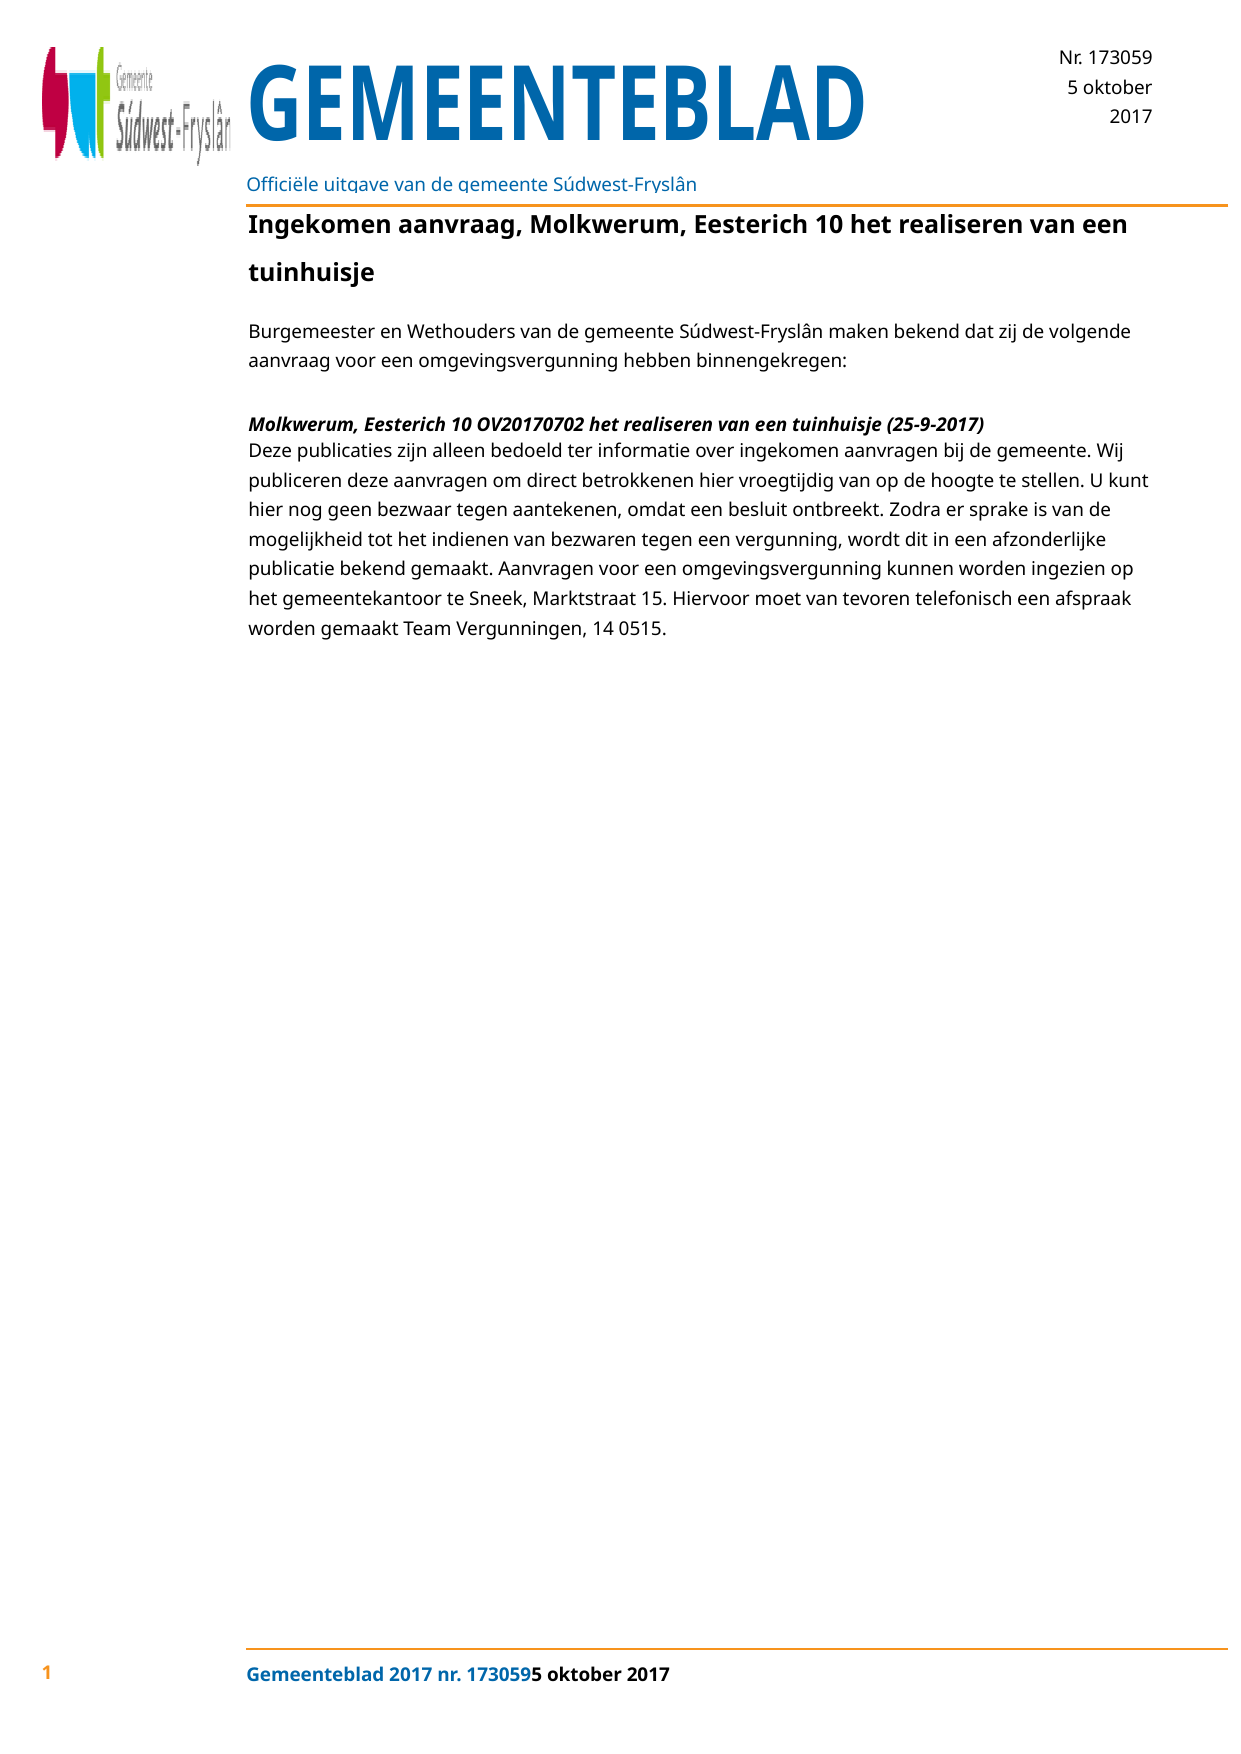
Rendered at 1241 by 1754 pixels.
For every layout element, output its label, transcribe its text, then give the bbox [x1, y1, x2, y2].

text Deze publicaties zijn alleen bedoeld ter informatie over ingekomen aanvragen bij de gemeente. Wij publiceren deze aanvragen om direct betrokkenen hier vroegtijdig van op de hoogte te stellen. U kunt hier nog geen bezwaar tegen aantekenen, omdat een besluit ontbreekt. Zodra er sprake is van de mogelijkheid tot het indienen van bezwaren tegen een vergunning, wordt dit in een afzonderlijke publicatie bekend gemaakt. Aanvragen voor een omgevingsvergunning kunnen worden ingezien op het gemeentekantoor te Sneek, Marktstraat 15. Hiervoor moet van tevoren telefonisch een afspraak worden gemaakt Team Vergunningen, 14 0515. [248, 437, 1152, 640]
text Burgemeester en Wethouders van de gemeente Súdwest-Fryslân maken bekend dat zij de volgende aanvraag voor een omgevingsvergunning hebben binnengekregen: [248, 318, 1152, 373]
text Ingekomen aanvraag, Molkwerum, Eesterich 10 het realiseren van een tuinhuisje [248, 207, 1152, 288]
picture [41, 47, 231, 172]
text Molkwerum, Eesterich 10 OV20170702 het realiseren van een tuinhuisje (25-9-2017) [248, 411, 1152, 437]
